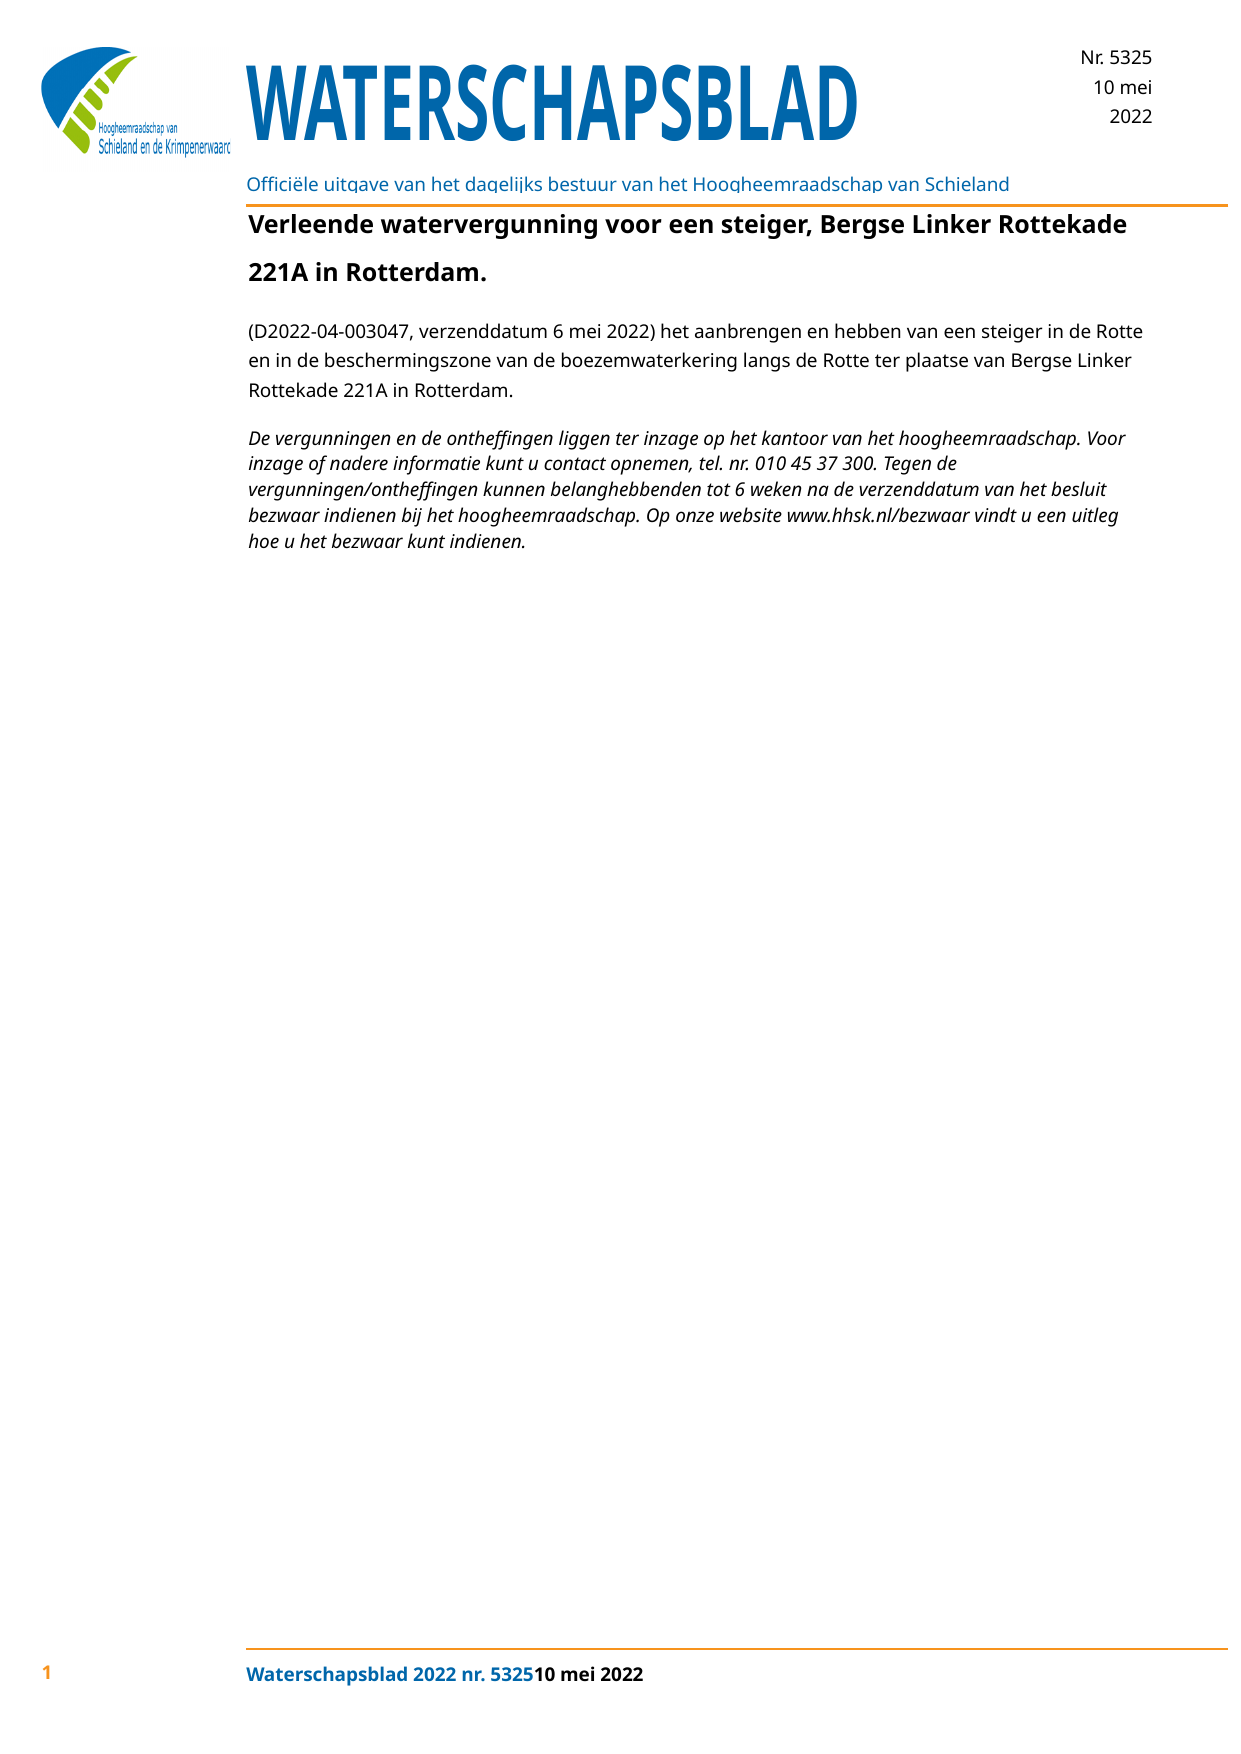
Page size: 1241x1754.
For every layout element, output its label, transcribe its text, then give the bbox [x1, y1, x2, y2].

text (D2022-04-003047, verzenddatum 6 mei 2022) het aanbrengen en hebben van een steiger in de Rotte en in de beschermingszone van de boezemwaterkering langs de Rotte ter plaatse van Bergse Linker Rottekade 221A in Rotterdam. [248, 318, 1152, 403]
text De vergunningen en de ontheffingen liggen ter inzage op het kantoor van het hoogheemraadschap. Voor inzage of nadere informatie kunt u contact opnemen, tel. nr. 010 45 37 300. Tegen de vergunningen/ontheffingen kunnen belanghebbenden tot 6 weken na de verzenddatum van het besluit bezwaar indienen bij het hoogheemraadschap. Op onze website www.hhsk.nl/bezwaar vindt u een uitleg hoe u het bezwaar kunt indienen. [248, 425, 1152, 553]
picture [41, 47, 231, 172]
text Verleende watervergunning voor een steiger, Bergse Linker Rottekade 221A in Rotterdam. [248, 207, 1152, 288]
